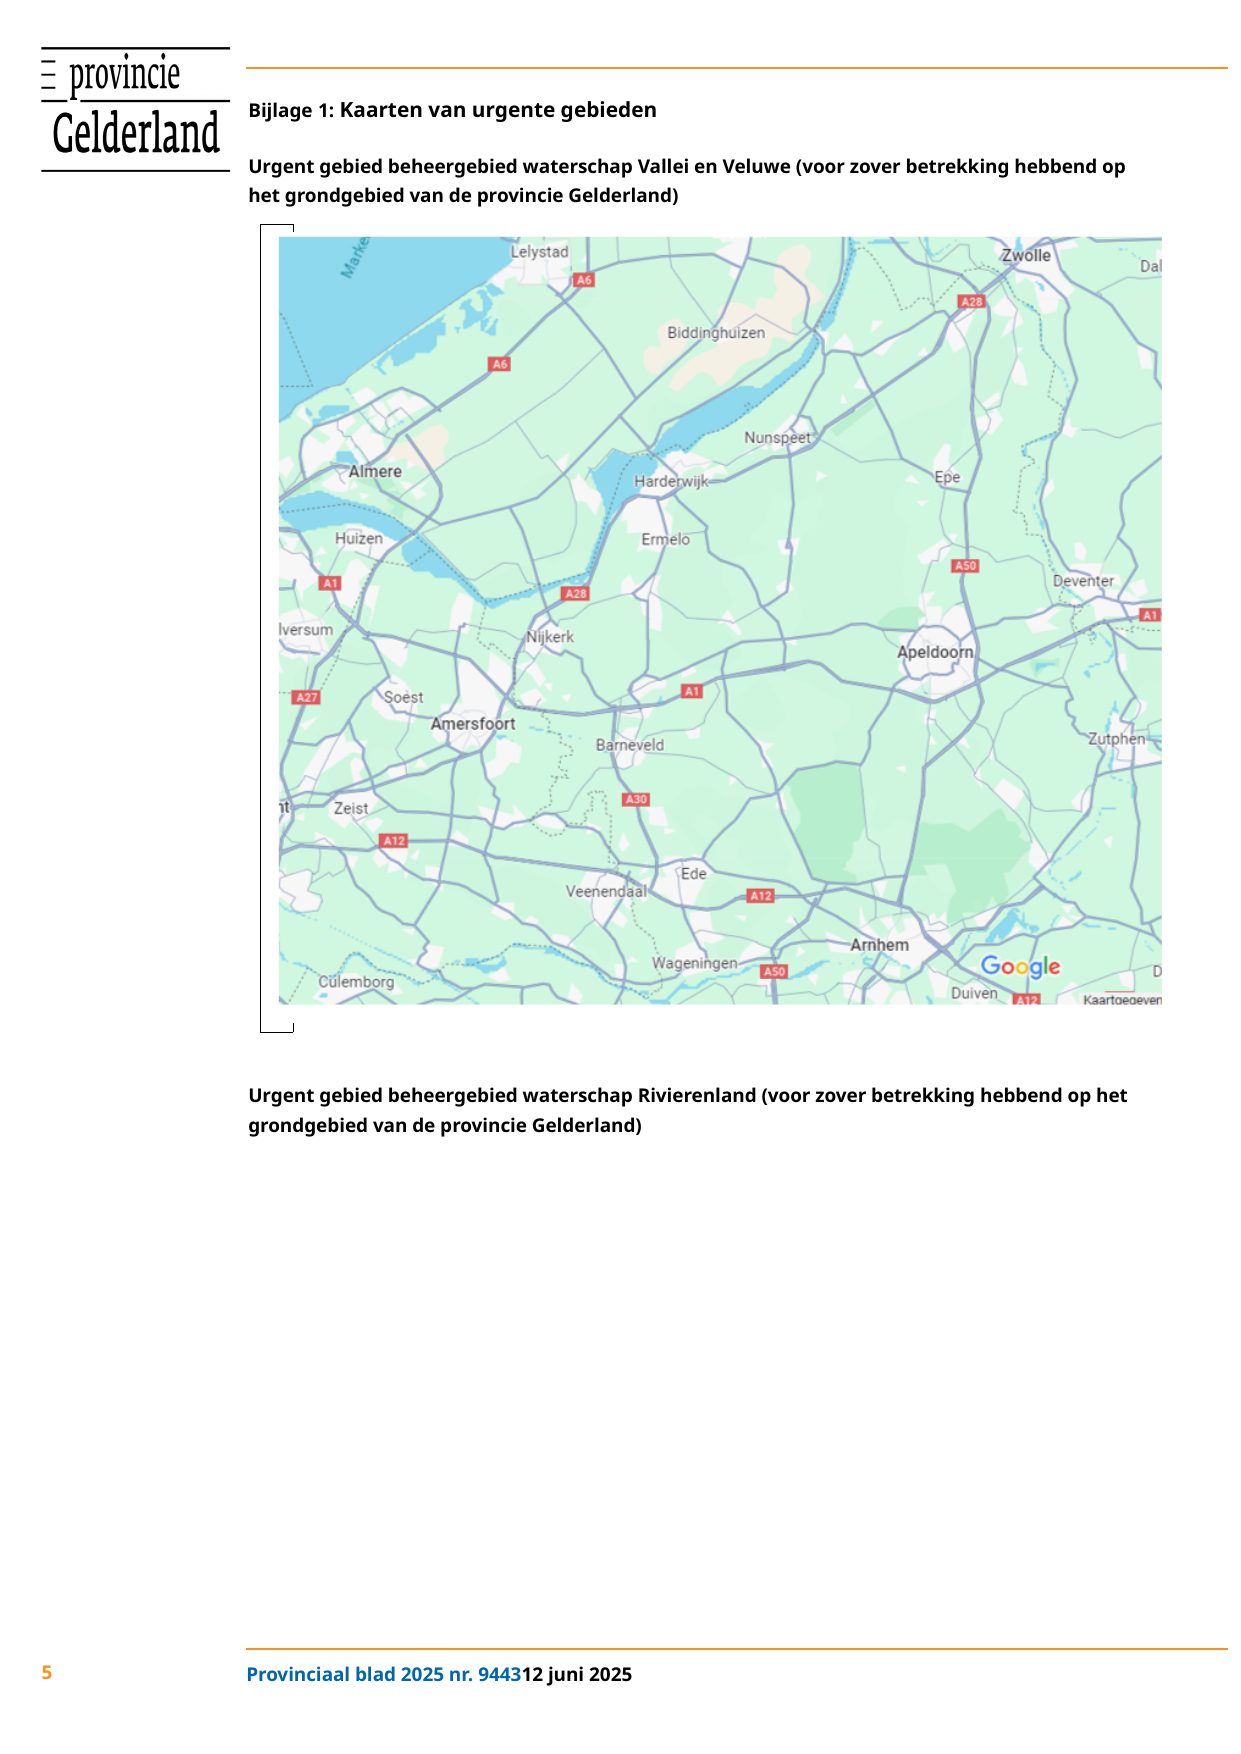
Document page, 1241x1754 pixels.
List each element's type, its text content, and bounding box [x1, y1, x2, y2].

picture [268, 232, 1173, 1023]
text Urgent gebied beheergebied waterschap Vallei en Veluwe (voor zover betrekking hebbend op het grondgebied van de provincie Gelderland) [248, 153, 1152, 208]
picture [41, 47, 231, 172]
text Bijlage 1: Kaarten van urgente gebieden [248, 95, 1152, 123]
text Urgent gebied beheergebied waterschap Rivierenland (voor zover betrekking hebbend op het grondgebied van de provincie Gelderland) [248, 1083, 1152, 1138]
